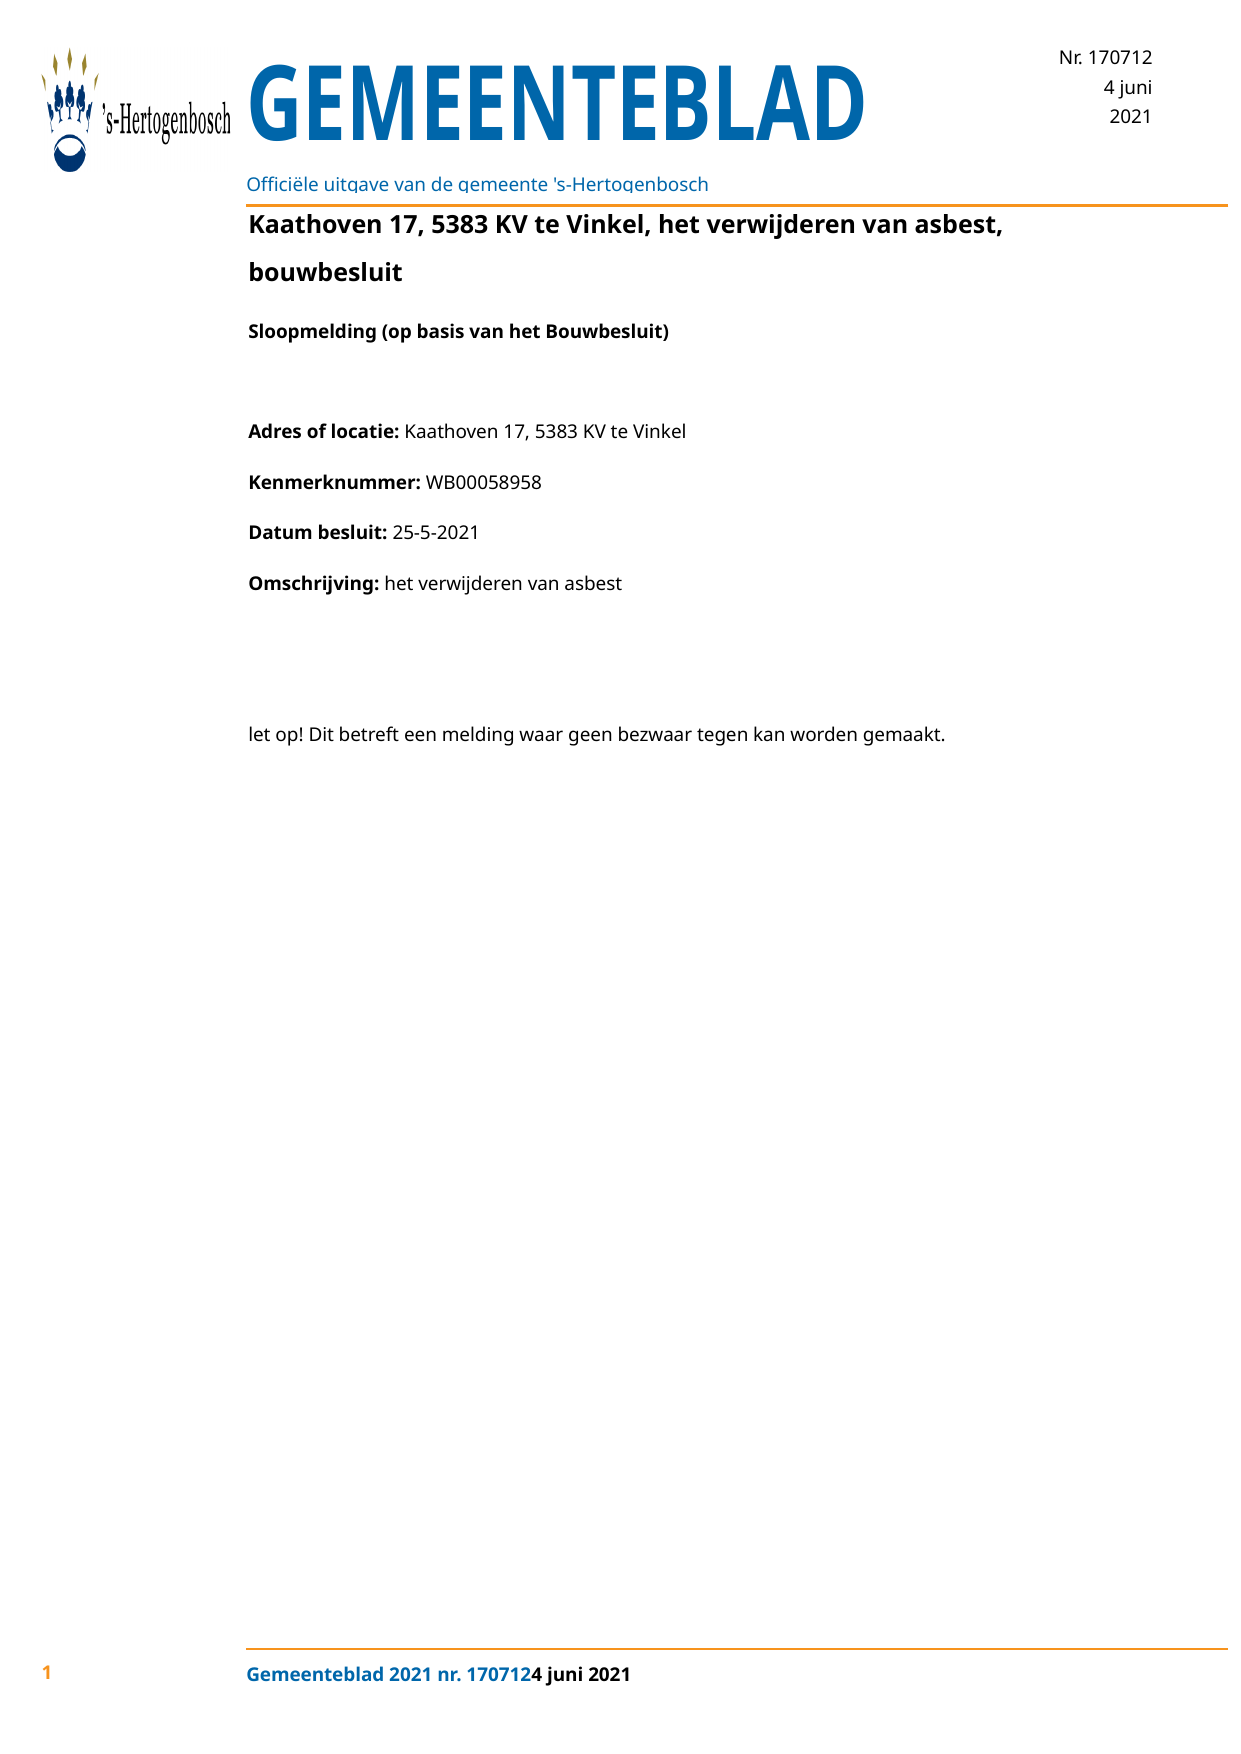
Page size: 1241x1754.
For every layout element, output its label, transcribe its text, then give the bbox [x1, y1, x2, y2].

text Adres of locatie: Kaathoven 17, 5383 KV te Vinkel [248, 419, 1152, 444]
text let op! Dit betreft een melding waar geen bezwaar tegen kan worden gemaakt. [248, 721, 1152, 747]
text Datum besluit: 25-5-2021 [248, 519, 1152, 545]
text Omschrijving: het verwijderen van asbest [248, 570, 1152, 596]
text Kaathoven 17, 5383 KV te Vinkel, het verwijderen van asbest, bouwbesluit [248, 207, 1152, 288]
picture [41, 47, 231, 172]
text Sloopmelding (op basis van het Bouwbesluit) [248, 318, 1152, 344]
text Kenmerknummer: WB00058958 [248, 469, 1152, 495]
